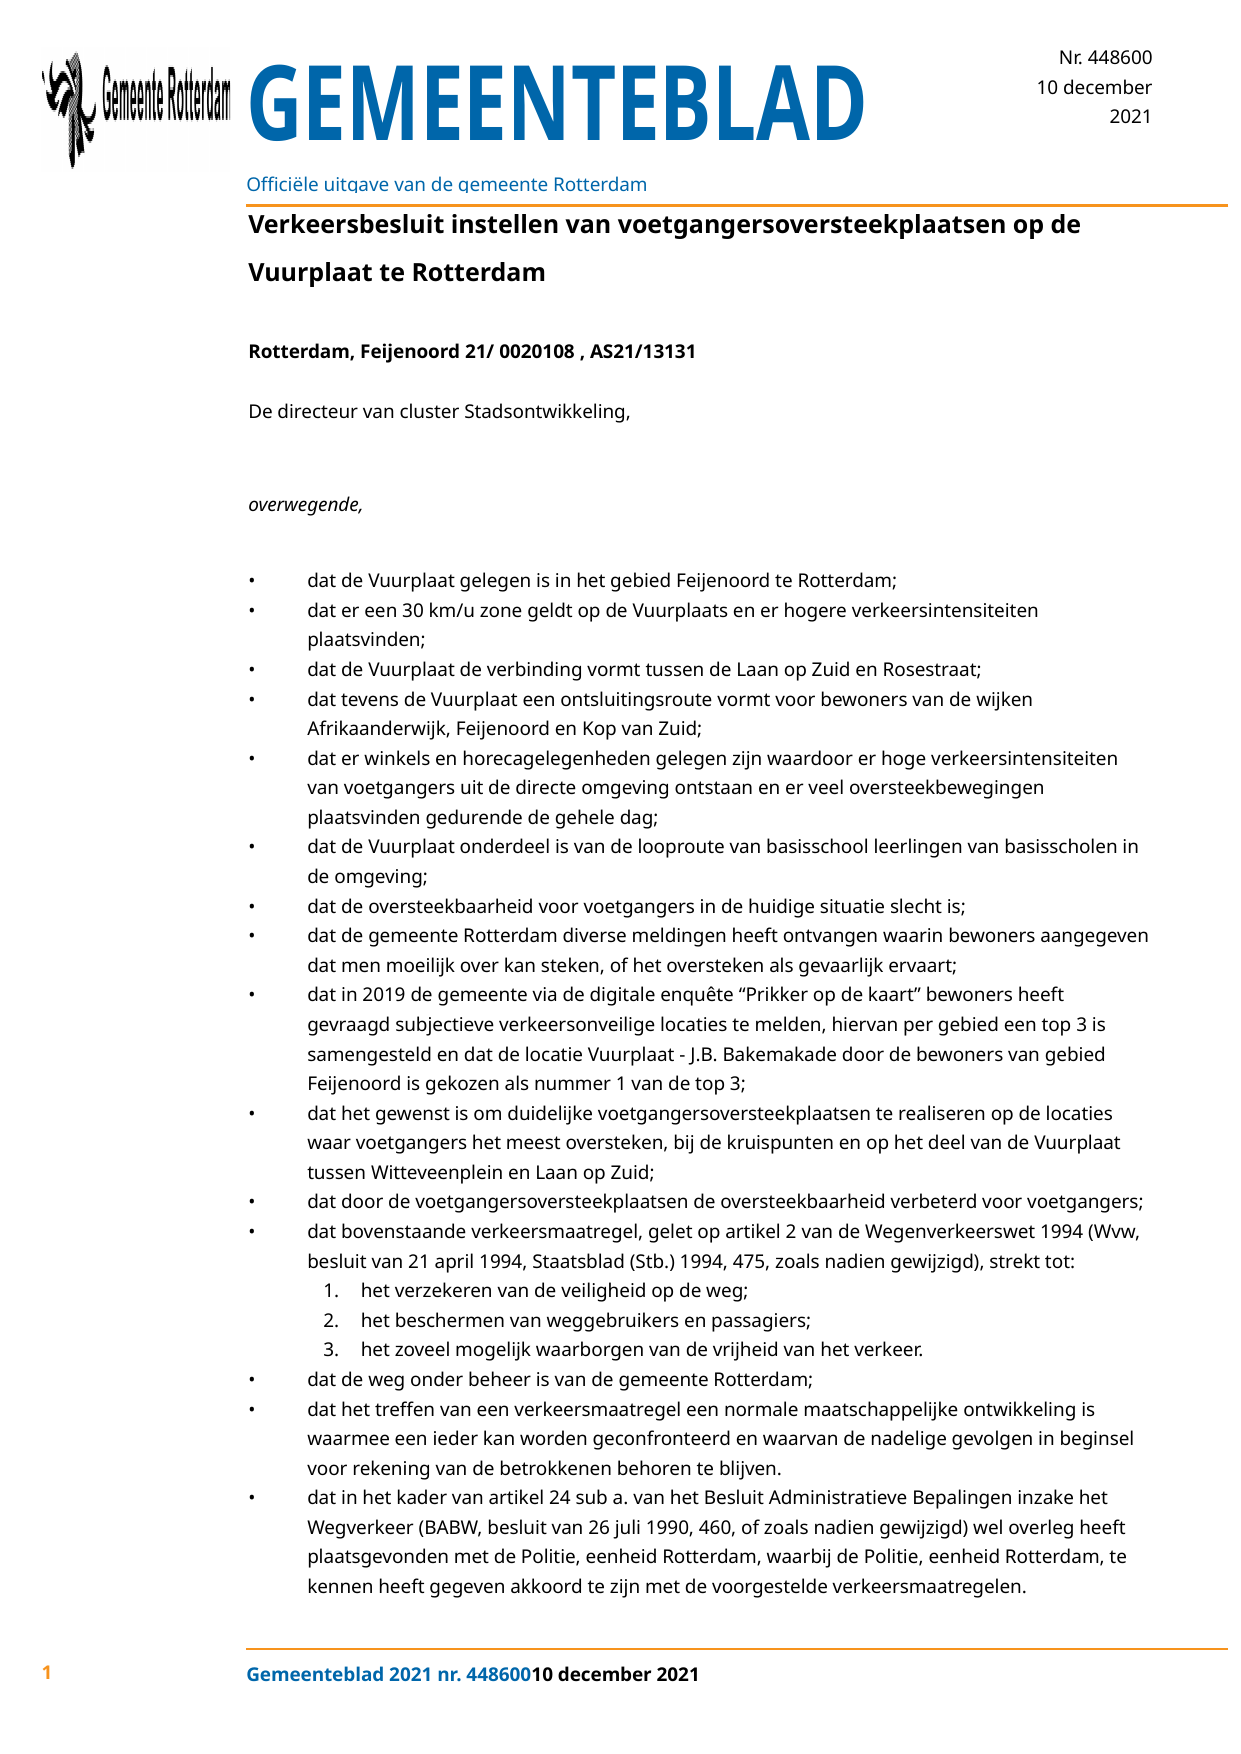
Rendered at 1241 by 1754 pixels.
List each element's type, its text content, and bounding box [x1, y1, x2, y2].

list dat er een 30 km/u zone geldt op de Vuurplaats en er hogere verkeersintensiteiten plaatsvinden; [248, 597, 1152, 652]
text overwegende, [248, 491, 1152, 517]
list dat het treffen van een verkeersmaatregel een normale maatschappelijke ontwikkeling is waarmee een ieder kan worden geconfronteerd en waarvan de nadelige gevolgen in beginsel voor rekening van de betrokkenen behoren te blijven. [248, 1396, 1152, 1481]
list dat in 2019 de gemeente via de digitale enquête “Prikker op de kaart” bewoners heeft gevraagd subjectieve verkeersonveilige locaties te melden, hiervan per gebied een top 3 is samengesteld en dat de locatie Vuurplaat - J.B. Bakemakade door de bewoners van gebied Feijenoord is gekozen als nummer 1 van de top 3; [248, 982, 1152, 1096]
list dat bovenstaande verkeersmaatregel, gelet op artikel 2 van de Wegenverkeerswet 1994 (Wvw, besluit van 21 april 1994, Staatsblad (Stb.) 1994, 475, zoals nadien gewijzigd), strekt tot: [248, 1218, 1152, 1274]
list dat de gemeente Rotterdam diverse meldingen heeft ontvangen waarin bewoners aangegeven dat men moeilijk over kan steken, of het oversteken als gevaarlijk ervaart; [248, 922, 1152, 978]
text Rotterdam, Feijenoord 21/ 0020108 , AS21/13131 [248, 339, 1152, 364]
text Verkeersbesluit instellen van voetgangersoversteekplaatsen op de Vuurplaat te Rotterdam [248, 207, 1152, 288]
list dat tevens de Vuurplaat een ontsluitingsroute vormt voor bewoners van de wijken Afrikaanderwijk, Feijenoord en Kop van Zuid; [248, 686, 1152, 741]
list dat in het kader van artikel 24 sub a. van het Besluit Administratieve Bepalingen inzake het Wegverkeer (BABW, besluit van 26 juli 1990, 460, of zoals nadien gewijzigd) wel overleg heeft plaatsgevonden met de Politie, eenheid Rotterdam, waarbij de Politie, eenheid Rotterdam, te kennen heeft gegeven akkoord te zijn met de voorgestelde verkeersmaatregelen. [248, 1484, 1152, 1599]
list het beschermen van weggebruikers en passagiers; [323, 1307, 1152, 1333]
list dat de Vuurplaat gelegen is in het gebied Feijenoord te Rotterdam; [248, 567, 1152, 593]
list dat er winkels en horecagelegenheden gelegen zijn waardoor er hoge verkeersintensiteiten van voetgangers uit de directe omgeving ontstaan en er veel oversteekbewegingen plaatsvinden gedurende de gehele dag; [248, 745, 1152, 830]
picture [41, 47, 231, 172]
list het verzekeren van de veiligheid op de weg; [323, 1277, 1152, 1303]
list het zoveel mogelijk waarborgen van de vrijheid van het verkeer. [323, 1337, 1152, 1362]
list dat de oversteekbaarheid voor voetgangers in de huidige situatie slecht is; [248, 893, 1152, 919]
text De directeur van cluster Stadsontwikkeling, [248, 398, 1152, 423]
list dat het gewenst is om duidelijke voetgangersoversteekplaatsen te realiseren op de locaties waar voetgangers het meest oversteken, bij de kruispunten en op het deel van de Vuurplaat tussen Witteveenplein en Laan op Zuid; [248, 1100, 1152, 1185]
list dat de Vuurplaat de verbinding vormt tussen de Laan op Zuid en Rosestraat; [248, 656, 1152, 682]
list dat de Vuurplaat onderdeel is van de looproute van basisschool leerlingen van basisscholen in de omgeving; [248, 834, 1152, 889]
list dat de weg onder beheer is van de gemeente Rotterdam; [248, 1366, 1152, 1392]
list dat door de voetgangersoversteekplaatsen de oversteekbaarheid verbeterd voor voetgangers; [248, 1189, 1152, 1214]
